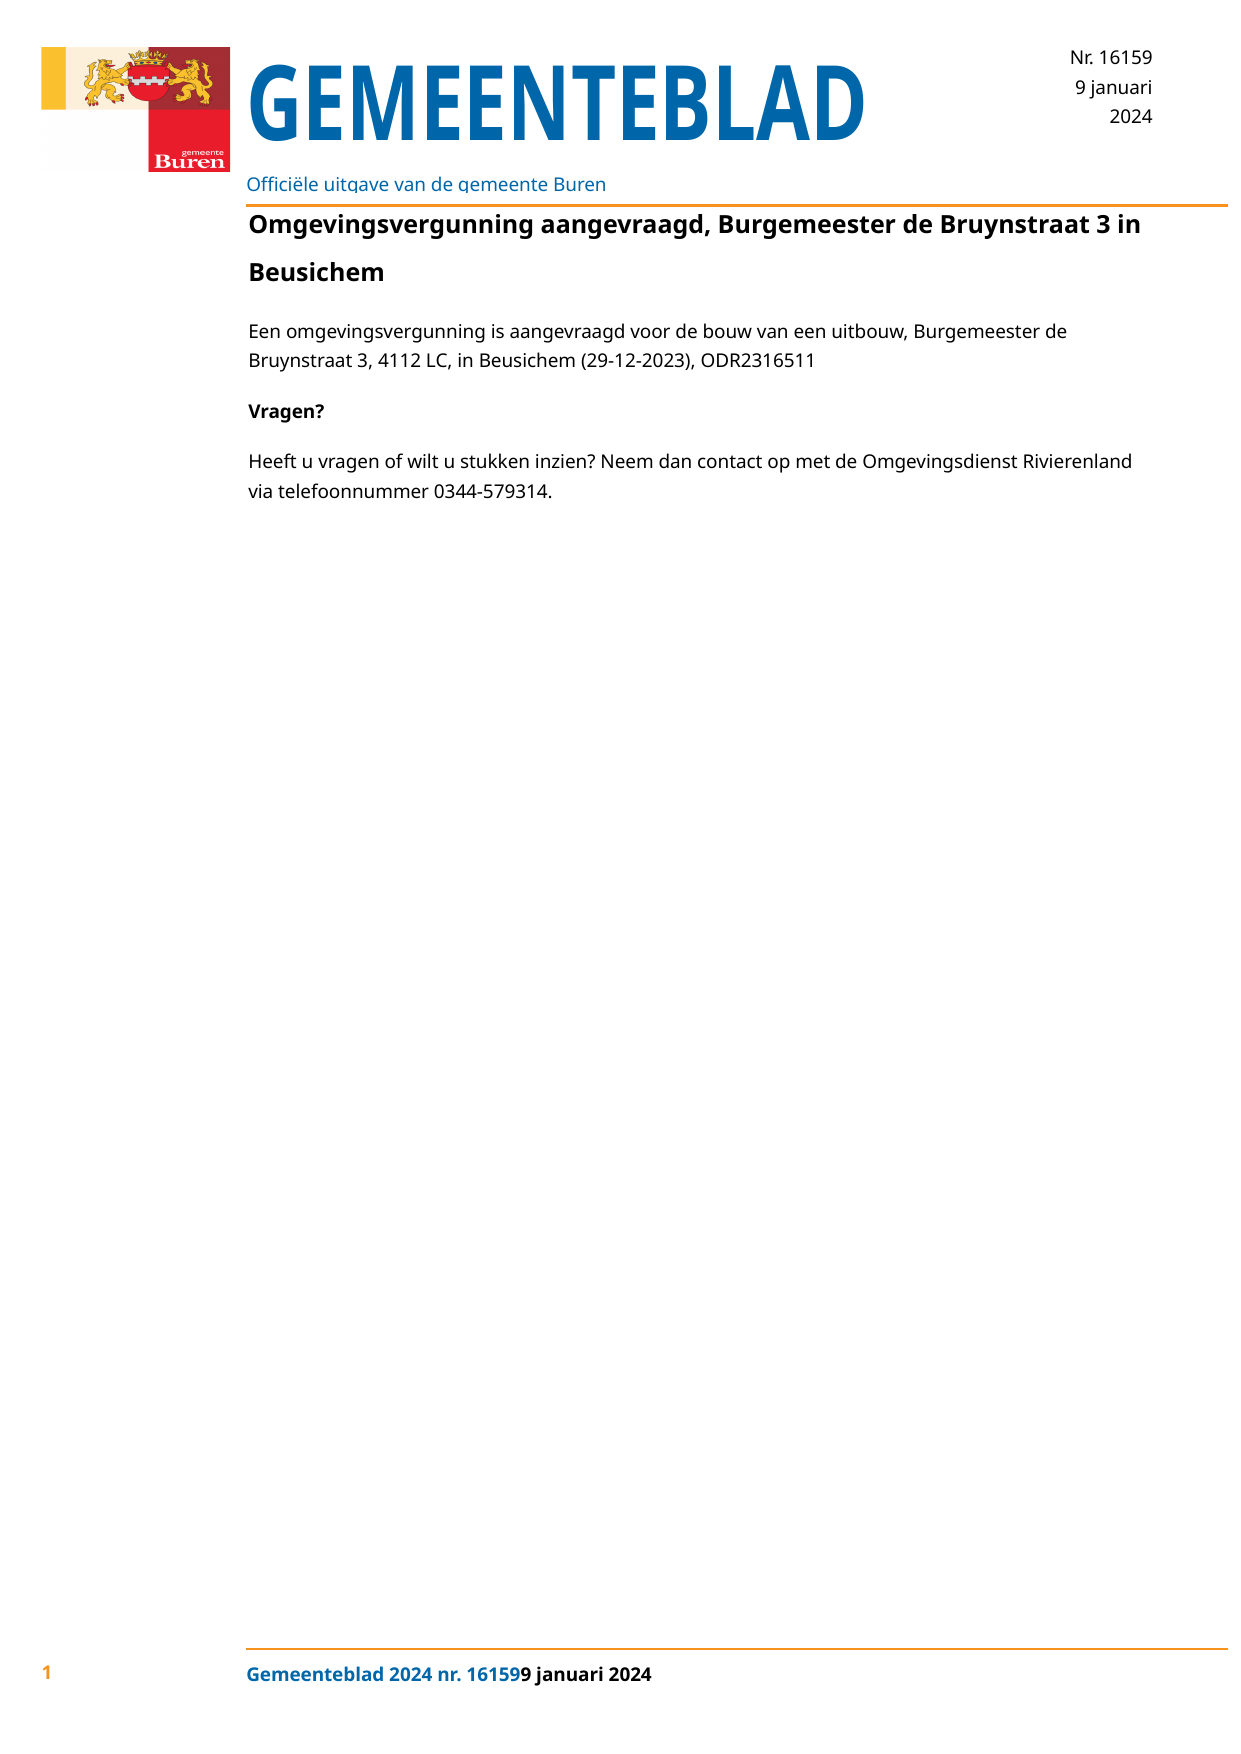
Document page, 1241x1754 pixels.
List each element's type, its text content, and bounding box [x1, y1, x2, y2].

picture [41, 47, 231, 172]
text Omgevingsvergunning aangevraagd, Burgemeester de Bruynstraat 3 in Beusichem [248, 207, 1152, 288]
text Een omgevingsvergunning is aangevraagd voor de bouw van een uitbouw, Burgemeester de Bruynstraat 3, 4112 LC, in Beusichem (29-12-2023), ODR2316511 [248, 318, 1152, 373]
text Heeft u vragen of wilt u stukken inzien? Neem dan contact op met de Omgevingsdienst Rivierenland via telefoonnummer 0344-579314. [248, 448, 1152, 504]
text Vragen? [248, 398, 1152, 424]
